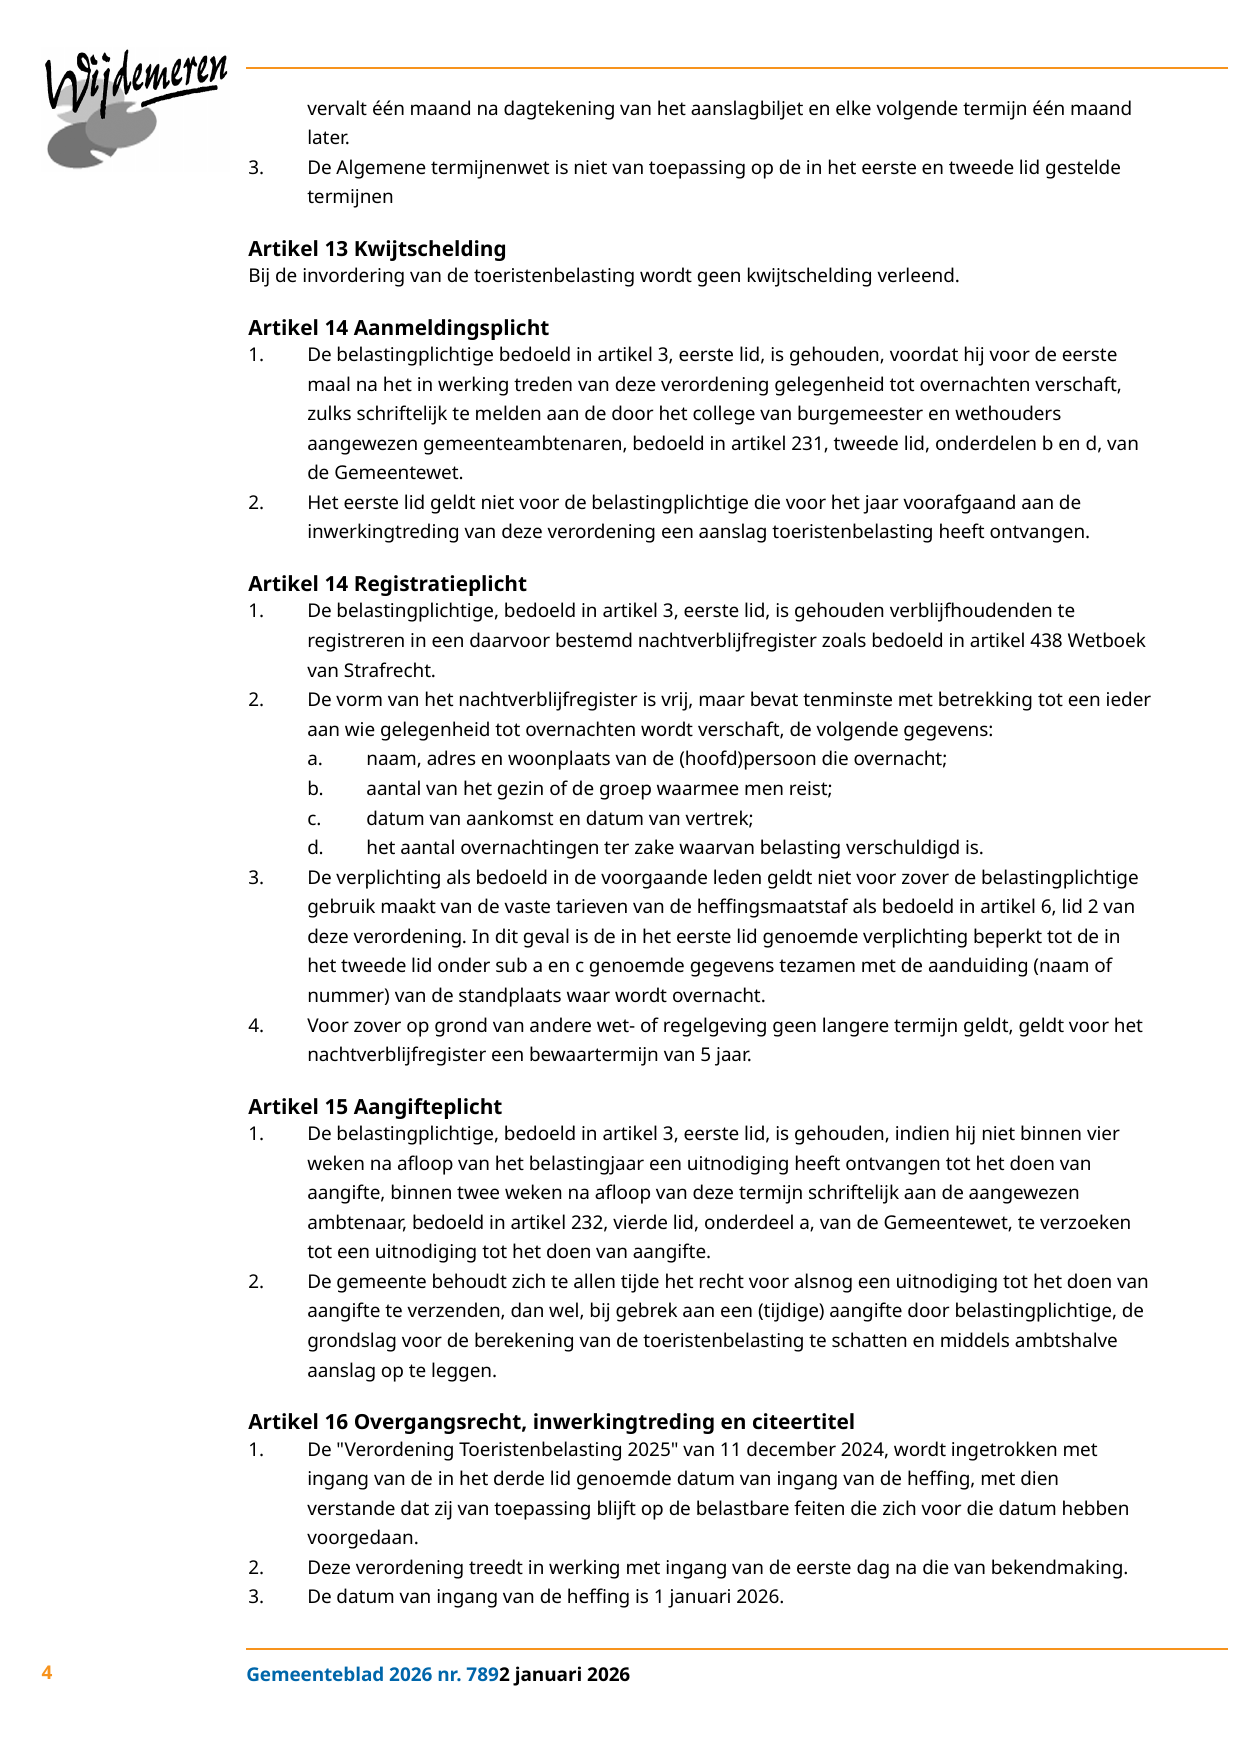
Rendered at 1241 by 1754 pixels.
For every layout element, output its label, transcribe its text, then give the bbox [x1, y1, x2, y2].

list De vorm van het nachtverblijfregister is vrij, maar bevat tenminste met betrekking tot een ieder aan wie gelegenheid tot overnachten wordt verschaft, de volgende gegevens: [248, 686, 1152, 742]
list De belastingplichtige, bedoeld in artikel 3, eerste lid, is gehouden, indien hij niet binnen vier weken na afloop van het belastingjaar een uitnodiging heeft ontvangen tot het doen van aangifte, binnen twee weken na afloop van deze termijn schriftelijk aan de aangewezen ambtenaar, bedoeld in artikel 232, vierde lid, onderdeel a, van de Gemeentewet, te verzoeken tot een uitnodiging tot het doen van aangifte. [248, 1120, 1152, 1264]
text Artikel 15 Aangifteplicht [248, 1092, 1152, 1120]
list De belastingplichtige, bedoeld in artikel 3, eerste lid, is gehouden verblijfhoudenden te registreren in een daarvoor bestemd nachtverblijfregister zoals bedoeld in artikel 438 Wetboek van Strafrecht. [248, 598, 1152, 682]
list Het eerste lid geldt niet voor de belastingplichtige die voor het jaar voorafgaand aan de inwerkingtreding van deze verordening een aanslag toeristenbelasting heeft ontvangen. [248, 489, 1152, 544]
list datum van aankomst en datum van vertrek; [307, 805, 1152, 830]
picture [41, 47, 231, 172]
list vervalt één maand na dagtekening van het aanslagbiljet en elke volgende termijn één maand later. [248, 95, 1152, 150]
list Deze verordening treedt in werking met ingang van de eerste dag na die van bekendmaking. [248, 1554, 1152, 1580]
text Bij de invordering van de toeristenbelasting wordt geen kwijtschelding verleend. [248, 262, 1152, 288]
list het aantal overnachtingen ter zake waarvan belasting verschuldigd is. [307, 834, 1152, 860]
list De "Verordening Toeristenbelasting 2025" van 11 december 2024, wordt ingetrokken met ingang van de in het derde lid genoemde datum van ingang van de heffing, met dien verstande dat zij van toepassing blijft op de belastbare feiten die zich voor die datum hebben voorgedaan. [248, 1436, 1152, 1550]
list aantal van het gezin of de groep waarmee men reist; [307, 775, 1152, 801]
list De belastingplichtige bedoeld in artikel 3, eerste lid, is gehouden, voordat hij voor de eerste maal na het in werking treden van deze verordening gelegenheid tot overnachten verschaft, zulks schriftelijk te melden aan de door het college van burgemeester en wethouders aangewezen gemeenteambtenaren, bedoeld in artikel 231, tweede lid, onderdelen b en d, van de Gemeentewet. [248, 341, 1152, 485]
text Artikel 14 Registratieplicht [248, 569, 1152, 598]
list De datum van ingang van de heffing is 1 januari 2026. [248, 1584, 1152, 1609]
list naam, adres en woonplaats van de (hoofd)persoon die overnacht; [307, 746, 1152, 771]
text Artikel 13 Kwijtschelding [248, 234, 1152, 262]
text Artikel 14 Aanmeldingsplicht [248, 313, 1152, 341]
list De Algemene termijnenwet is niet van toepassing op de in het eerste en tweede lid gestelde termijnen [248, 154, 1152, 209]
text Artikel 16 Overgangsrecht, inwerkingtreding en citeertitel [248, 1407, 1152, 1436]
list De gemeente behoudt zich te allen tijde het recht voor alsnog een uitnodiging tot het doen van aangifte te verzenden, dan wel, bij gebrek aan een (tijdige) aangifte door belastingplichtige, de grondslag voor de berekening van de toeristenbelasting te schatten en middels ambtshalve aanslag op te leggen. [248, 1268, 1152, 1383]
list De verplichting als bedoeld in de voorgaande leden geldt niet voor zover de belastingplichtige gebruik maakt van de vaste tarieven van de heffingsmaatstaf als bedoeld in artikel 6, lid 2 van deze verordening. In dit geval is de in het eerste lid genoemde verplichting beperkt tot de in het tweede lid onder sub a en c genoemde gegevens tezamen met de aanduiding (naam of nummer) van de standplaats waar wordt overnacht. [248, 864, 1152, 1008]
list Voor zover op grond van andere wet- of regelgeving geen langere termijn geldt, geldt voor het nachtverblijfregister een bewaartermijn van 5 jaar. [248, 1012, 1152, 1067]
